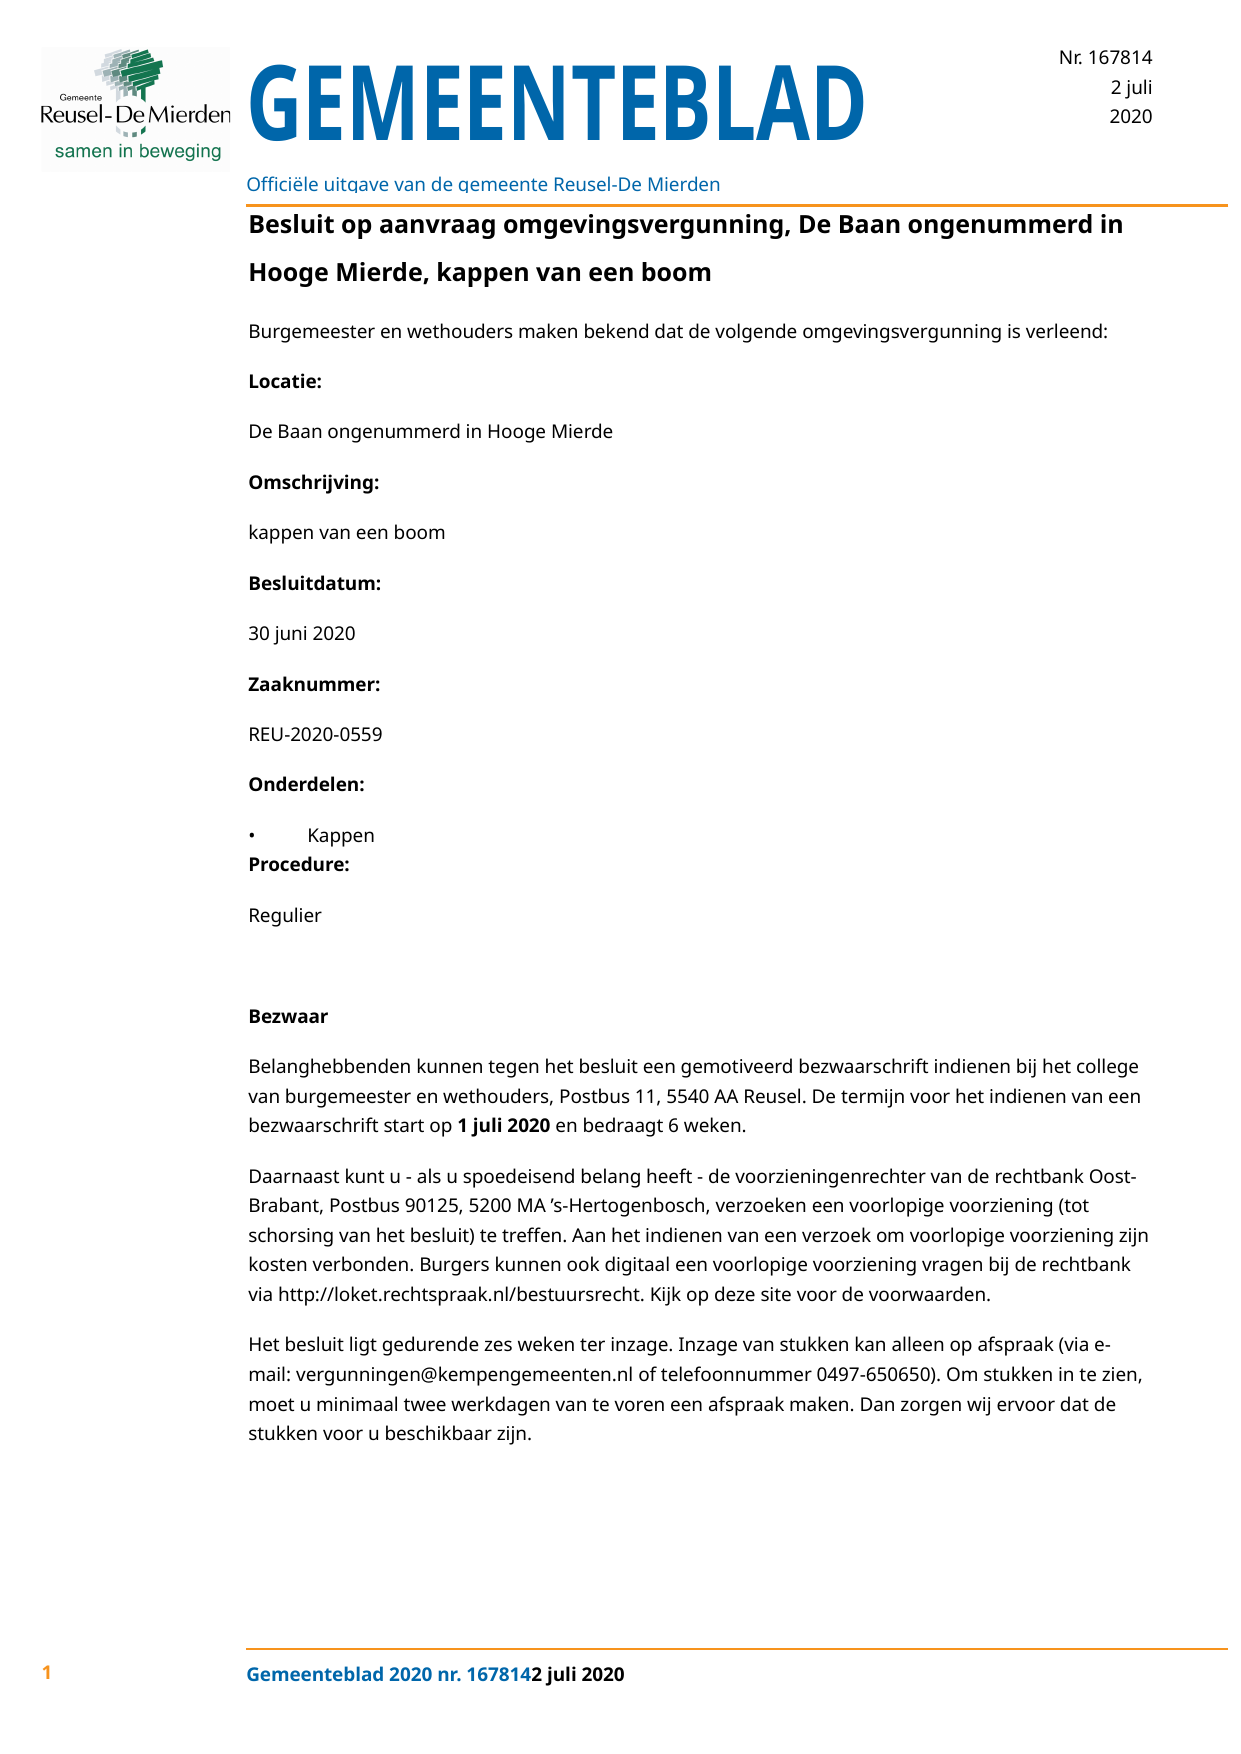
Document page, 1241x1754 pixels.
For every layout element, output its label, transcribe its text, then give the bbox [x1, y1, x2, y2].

text Besluitdatum: [248, 570, 1152, 596]
picture [41, 47, 231, 172]
text Zaaknummer: [248, 671, 1152, 697]
text Locatie: [248, 368, 1152, 394]
text Het besluit ligt gedurende zes weken ter inzage. Inzage van stukken kan alleen op afspraak (via e-mail: vergunningen@kempengemeenten.nl of telefoonnummer 0497-650650). Om stukken in te zien, moet u minimaal twee werkdagen van te voren een afspraak maken. Dan zorgen wij ervoor dat de stukken voor u beschikbaar zijn. [248, 1332, 1152, 1446]
text Procedure: [248, 852, 1152, 877]
text De Baan ongenummerd in Hooge Mierde [248, 419, 1152, 444]
text Besluit op aanvraag omgevingsvergunning, De Baan ongenummerd in Hooge Mierde, kappen van een boom [248, 207, 1152, 288]
text 30 juni 2020 [248, 620, 1152, 646]
text Belanghebbenden kunnen tegen het besluit een gemotiveerd bezwaarschrift indienen bij het college van burgemeester en wethouders, Postbus 11, 5540 AA Reusel. De termijn voor het indienen van een bezwaarschrift start op 1 juli 2020 en bedraagt 6 weken. [248, 1053, 1152, 1138]
text Bezwaar [248, 1003, 1152, 1029]
list Kappen [248, 822, 1152, 848]
text Omschrijving: [248, 469, 1152, 495]
text Daarnaast kunt u - als u spoedeisend belang heeft - de voorzieningenrechter van de rechtbank Oost-Brabant, Postbus 90125, 5200 MA ’s-Hertogenbosch, verzoeken een voorlopige voorziening (tot schorsing van het besluit) te treffen. Aan het indienen van een verzoek om voorlopige voorziening zijn kosten verbonden. Burgers kunnen ook digitaal een voorlopige voorziening vragen bij de rechtbank via http://loket.rechtspraak.nl/bestuursrecht. Kijk op deze site voor de voorwaarden. [248, 1163, 1152, 1307]
text kappen van een boom [248, 519, 1152, 545]
text Burgemeester en wethouders maken bekend dat de volgende omgevingsvergunning is verleend: [248, 318, 1152, 344]
text REU-2020-0559 [248, 721, 1152, 747]
text Onderdelen: [248, 772, 1152, 797]
text Regulier [248, 902, 1152, 928]
